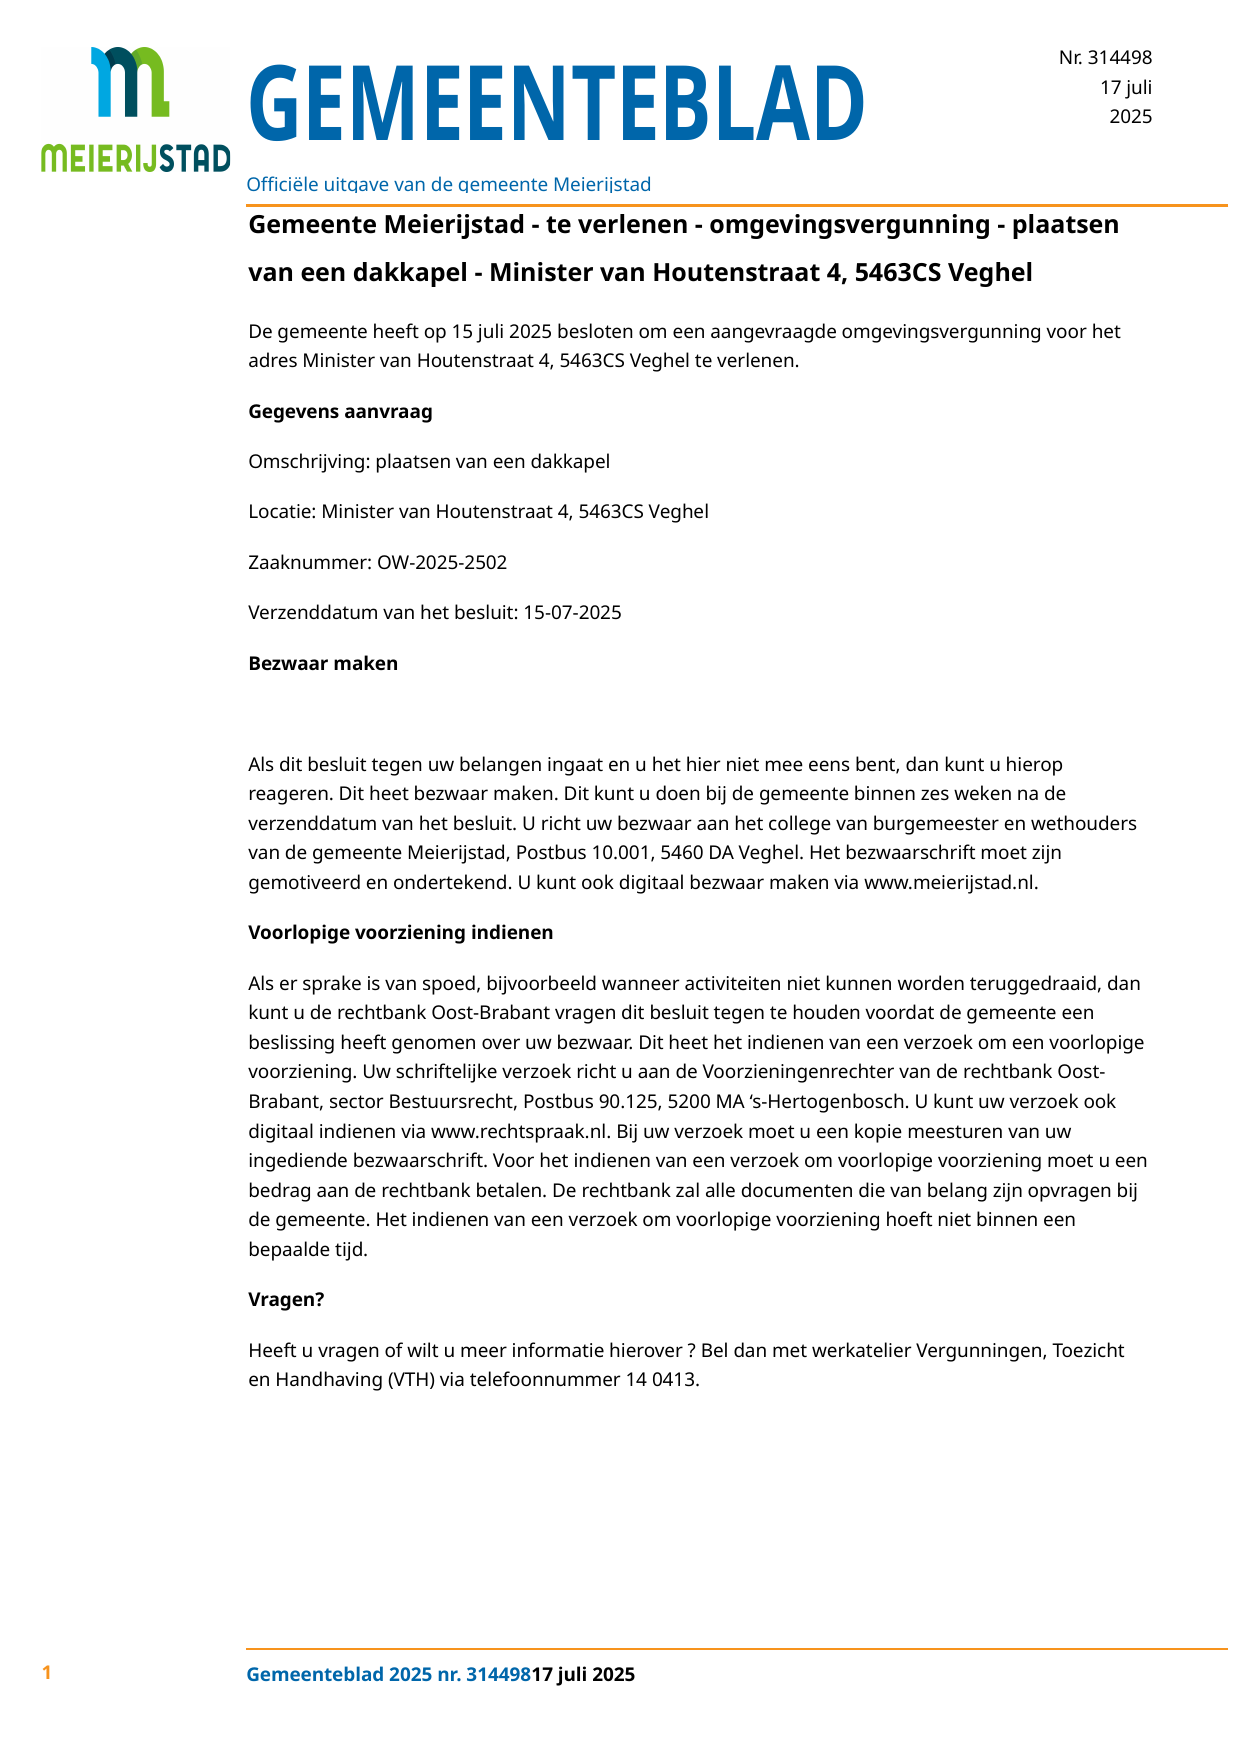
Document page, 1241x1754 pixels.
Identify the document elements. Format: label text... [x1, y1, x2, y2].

text De gemeente heeft op 15 juli 2025 besloten om een aangevraagde omgevingsvergunning voor het adres Minister van Houtenstraat 4, 5463CS Veghel te verlenen. [248, 318, 1152, 373]
text Zaaknummer: OW-2025-2502 [248, 549, 1152, 575]
text Voorlopige voorziening indienen [248, 919, 1152, 945]
picture [41, 47, 231, 172]
text Gemeente Meierijstad - te verlenen - omgevingsvergunning - plaatsen van een dakkapel - Minister van Houtenstraat 4, 5463CS Veghel [248, 207, 1152, 288]
text Vragen? [248, 1287, 1152, 1312]
text Locatie: Minister van Houtenstraat 4, 5463CS Veghel [248, 499, 1152, 524]
text Heeft u vragen of wilt u meer informatie hierover ? Bel dan met werkatelier Vergunningen, Toezicht en Handhaving (VTH) via telefoonnummer 14 0413. [248, 1337, 1152, 1392]
text Gegevens aanvraag [248, 398, 1152, 424]
text Bezwaar maken [248, 650, 1152, 676]
text Als dit besluit tegen uw belangen ingaat en u het hier niet mee eens bent, dan kunt u hierop reageren. Dit heet bezwaar maken. Dit kunt u doen bij de gemeente binnen zes weken na de verzenddatum van het besluit. U richt uw bezwaar aan het college van burgemeester en wethouders van de gemeente Meierijstad, Postbus 10.001, 5460 DA Veghel. Het bezwaarschrift moet zijn gemotiveerd en ondertekend. U kunt ook digitaal bezwaar maken via www.meierijstad.nl. [248, 751, 1152, 895]
text Omschrijving: plaatsen van een dakkapel [248, 448, 1152, 474]
text Verzenddatum van het besluit: 15-07-2025 [248, 599, 1152, 625]
text Als er sprake is van spoed, bijvoorbeeld wanneer activiteiten niet kunnen worden teruggedraaid, dan kunt u de rechtbank Oost-Brabant vragen dit besluit tegen te houden voordat de gemeente een beslissing heeft genomen over uw bezwaar. Dit heet het indienen van een verzoek om een voorlopige voorziening. Uw schriftelijke verzoek richt u aan de Voorzieningenrechter van de rechtbank Oost-Brabant, sector Bestuursrecht, Postbus 90.125, 5200 MA ‘s-Hertogenbosch. U kunt uw verzoek ook digitaal indienen via www.rechtspraak.nl. Bij uw verzoek moet u een kopie meesturen van uw ingediende bezwaarschrift. Voor het indienen van een verzoek om voorlopige voorziening moet u een bedrag aan de rechtbank betalen. De rechtbank zal alle documenten die van belang zijn opvragen bij de gemeente. Het indienen van een verzoek om voorlopige voorziening hoeft niet binnen een bepaalde tijd. [248, 970, 1152, 1262]
